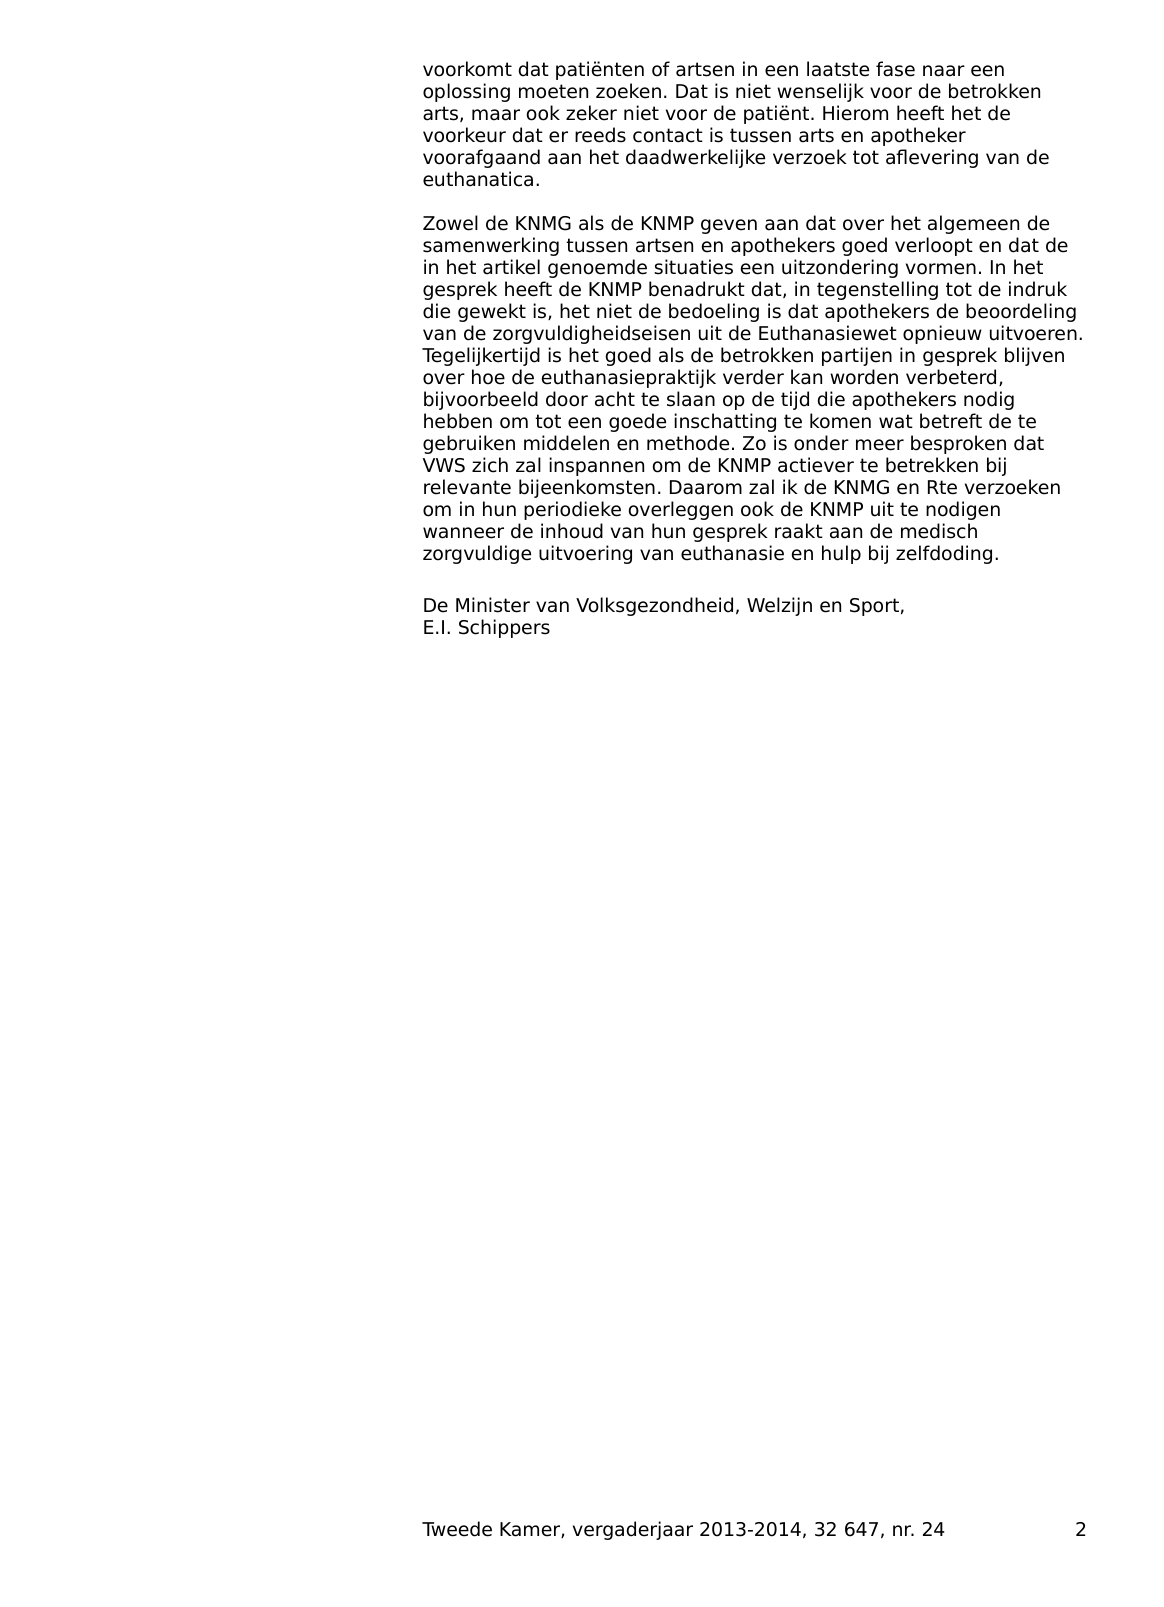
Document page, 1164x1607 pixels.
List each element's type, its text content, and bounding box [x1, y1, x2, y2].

text voorkomt dat patiënten of artsen in een laatste fase naar een oplossing moeten zoeken. Dat is niet wenselijk voor de betrokken arts, maar ook zeker niet voor de patiënt. Hierom heeft het de voorkeur dat er reeds contact is tussen arts en apotheker voorafgaand aan het daadwerkelijke verzoek tot aflevering van de euthanatica. [422, 59, 1087, 191]
text Zowel de KNMG als de KNMP geven aan dat over het algemeen de samenwerking tussen artsen en apothekers goed verloopt en dat de in het artikel genoemde situaties een uitzondering vormen. In het gesprek heeft de KNMP benadrukt dat, in tegenstelling tot de indruk die gewekt is, het niet de bedoeling is dat apothekers de beoordeling van de zorgvuldigheidseisen uit de Euthanasiewet opnieuw uitvoeren. Tegelijkertijd is het goed als de betrokken partijen in gesprek blijven over hoe de euthanasiepraktijk verder kan worden verbeterd, bijvoorbeeld door acht te slaan op de tijd die apothekers nodig hebben om tot een goede inschatting te komen wat betreft de te gebruiken middelen en methode. Zo is onder meer besproken dat VWS zich zal inspannen om de KNMP actiever te betrekken bij relevante bijeenkomsten. Daarom zal ik de KNMG en Rte verzoeken om in hun periodieke overleggen ook de KNMP uit te nodigen wanneer de inhoud van hun gesprek raakt aan de medisch zorgvuldige uitvoering van euthanasie en hulp bij zelfdoding. [422, 213, 1087, 565]
text De Minister van Volksgezondheid, Welzijn en Sport, E.I. Schippers [422, 595, 1087, 639]
